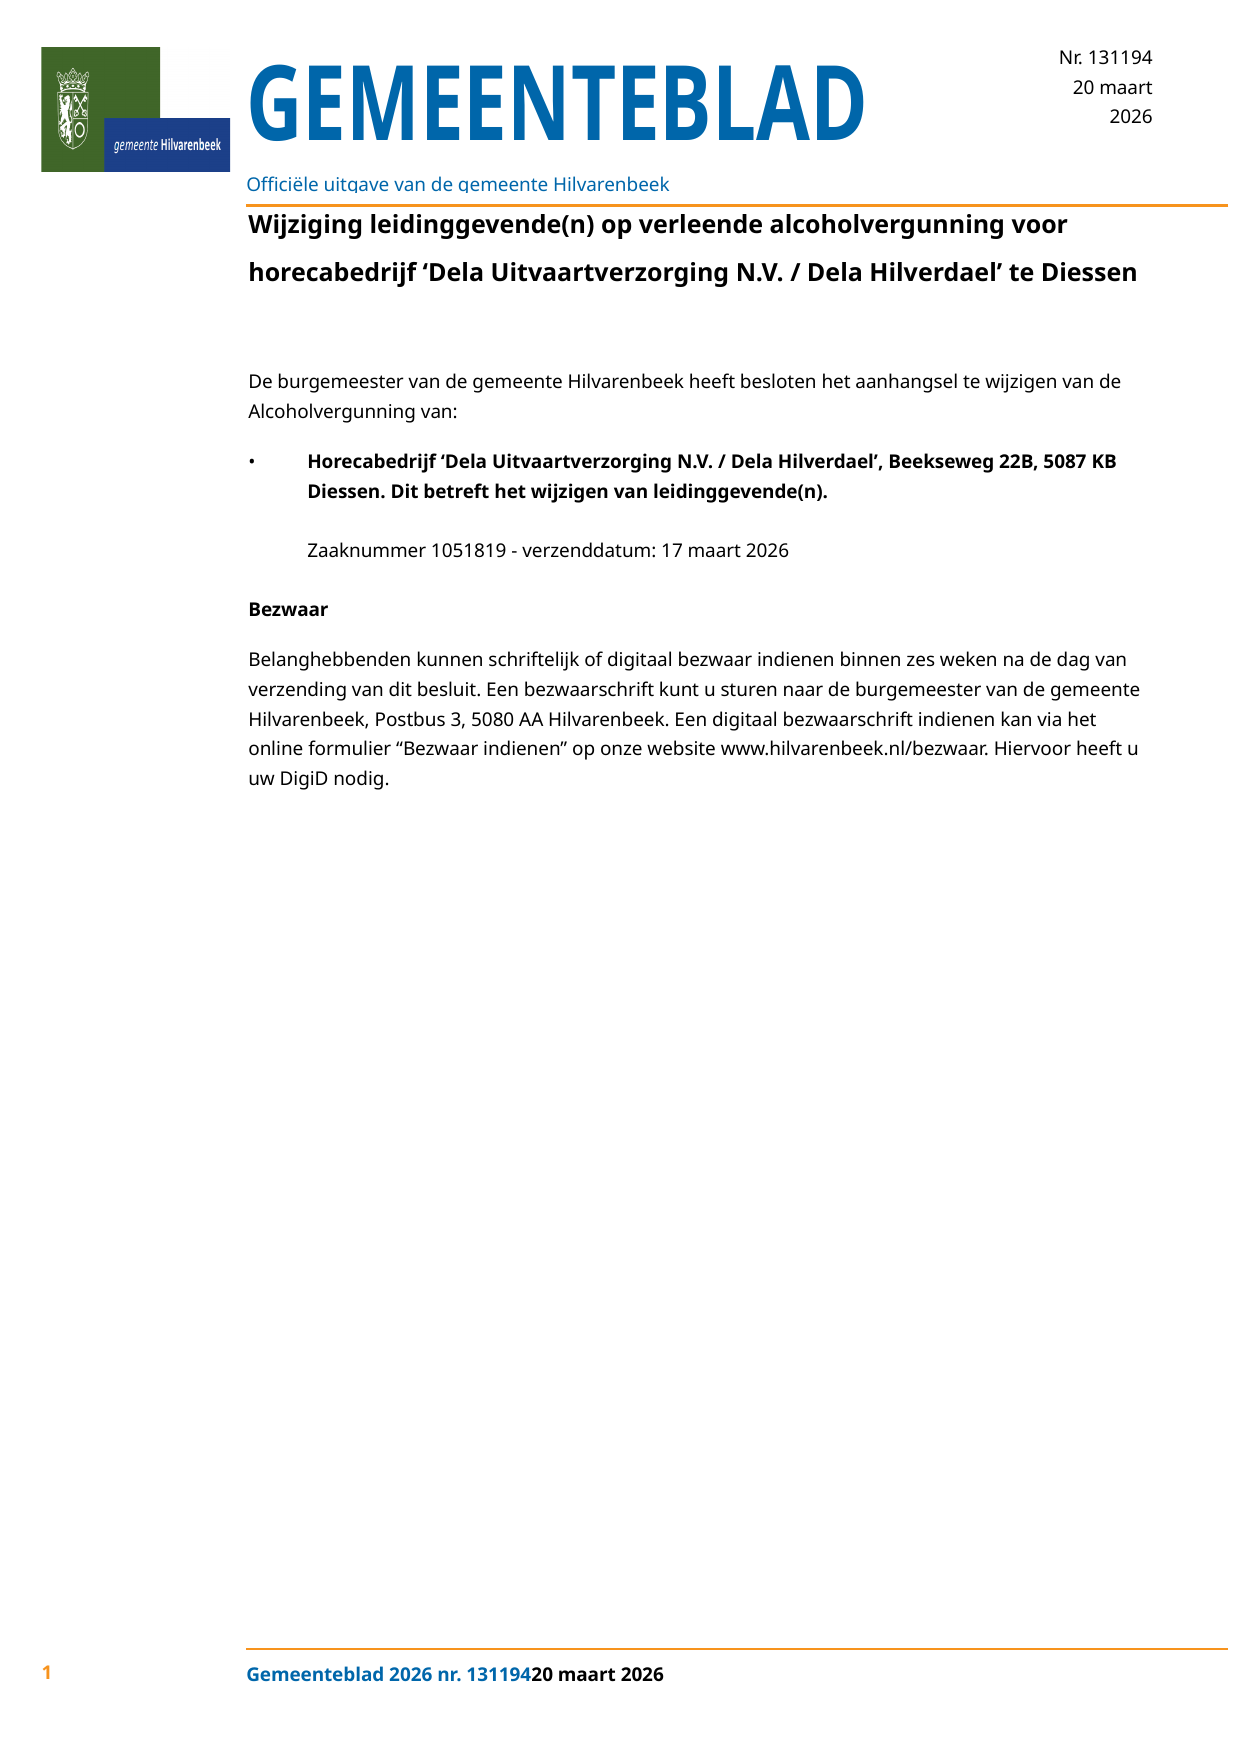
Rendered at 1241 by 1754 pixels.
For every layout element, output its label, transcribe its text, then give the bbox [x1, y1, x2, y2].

text Belanghebbenden kunnen schriftelijk of digitaal bezwaar indienen binnen zes weken na de dag van verzending van dit besluit. Een bezwaarschrift kunt u sturen naar de burgemeester van de gemeente Hilvarenbeek, Postbus 3, 5080 AA Hilvarenbeek. Een digitaal bezwaarschrift indienen kan via het online formulier “Bezwaar indienen” op onze website www.hilvarenbeek.nl/bezwaar. Hiervoor heeft u uw DigiD nodig. [248, 647, 1152, 791]
text Wijziging leidinggevende(n) op verleende alcoholvergunning voor horecabedrijf ‘Dela Uitvaartverzorging N.V. / Dela Hilverdael’ te Diessen [248, 207, 1152, 288]
list Zaaknummer 1051819 - verzenddatum: 17 maart 2026 [248, 537, 1152, 563]
list Horecabedrijf ‘Dela Uitvaartverzorging N.V. / Dela Hilverdael’, Beekseweg 22B, 5087 KB Diessen. Dit betreft het wijzigen van leidinggevende(n). [248, 448, 1152, 504]
picture [41, 47, 231, 172]
text De burgemeester van de gemeente Hilvarenbeek heeft besloten het aanhangsel te wijzigen van de Alcoholvergunning van: [248, 368, 1152, 424]
text Bezwaar [248, 596, 1152, 622]
